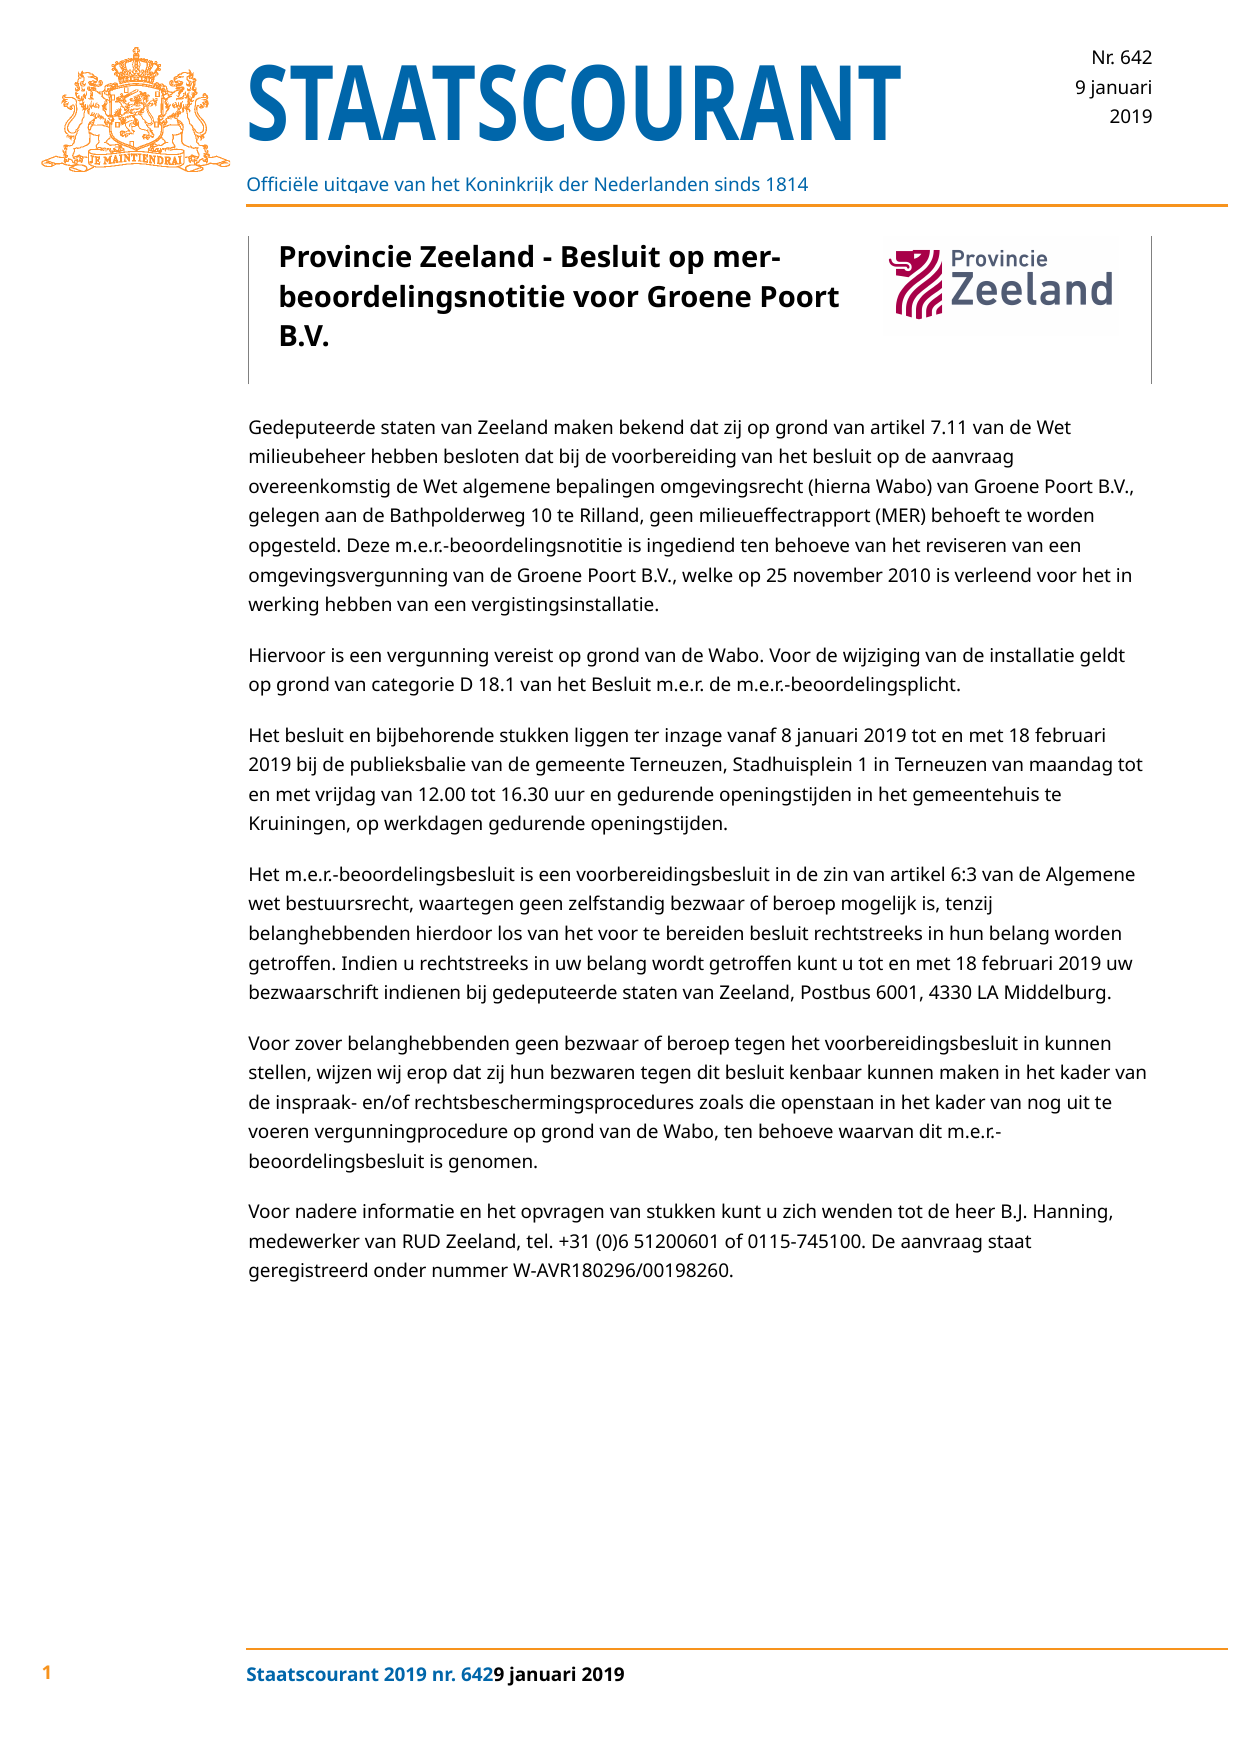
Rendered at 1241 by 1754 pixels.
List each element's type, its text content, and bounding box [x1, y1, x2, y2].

picture [882, 236, 1119, 336]
text Het besluit en bijbehorende stukken liggen ter inzage vanaf 8 januari 2019 tot en met 18 februari 2019 bij de publieksbalie van de gemeente Terneuzen, Stadhuisplein 1 in Terneuzen van maandag tot en met vrijdag van 12.00 tot 16.30 uur en gedurende openingstijden in het gemeentehuis te Kruiningen, op werkdagen gedurende openingstijden. [248, 722, 1152, 836]
text Hiervoor is een vergunning vereist op grond van de Wabo. Voor de wijziging van de installatie geldt op grond van categorie D 18.1 van het Besluit m.e.r. de m.e.r.-beoordelingsplicht. [248, 642, 1152, 697]
text Gedeputeerde staten van Zeeland maken bekend dat zij op grond van artikel 7.11 van de Wet milieubeheer hebben besloten dat bij de voorbereiding van het besluit op de aanvraag overeenkomstig de Wet algemene bepalingen omgevingsrecht (hierna Wabo) van Groene Poort B.V., gelegen aan de Bathpolderweg 10 te Rilland, geen milieueffectrapport (MER) behoeft te worden opgesteld. Deze m.e.r.-beoordelingsnotitie is ingediend ten behoeve van het reviseren van een omgevingsvergunning van de Groene Poort B.V., welke op 25 november 2010 is verleend voor het in werking hebben van een vergistingsinstallatie. [248, 414, 1152, 617]
text Het m.e.r.-beoordelingsbesluit is een voorbereidingsbesluit in de zin van artikel 6:3 van de Algemene wet bestuursrecht, waartegen geen zelfstandig bezwaar of beroep mogelijk is, tenzij belanghebbenden hierdoor los van het voor te bereiden besluit rechtstreeks in hun belang worden getroffen. Indien u rechtstreeks in uw belang wordt getroffen kunt u tot en met 18 februari 2019 uw bezwaarschrift indienen bij gedeputeerde staten van Zeeland, Postbus 6001, 4330 LA Middelburg. [248, 861, 1152, 1005]
text Voor nadere informatie en het opvragen van stukken kunt u zich wenden tot de heer B.J. Hanning, medewerker van RUD Zeeland, tel. +31 (0)6 51200601 of 0115-745100. De aanvraag staat geregistreerd onder nummer W-AVR180296/00198260. [248, 1198, 1152, 1283]
text Voor zover belanghebbenden geen bezwaar of beroep tegen het voorbereidingsbesluit in kunnen stellen, wijzen wij erop dat zij hun bezwaren tegen dit besluit kenbaar kunnen maken in het kader van de inspraak- en/of rechtsbeschermingsprocedures zoals die openstaan in het kader van nog uit te voeren vergunningprocedure op grond van de Wabo, ten behoeve waarvan dit m.e.r.-beoordelingsbesluit is genomen. [248, 1030, 1152, 1174]
picture [41, 47, 231, 172]
table_header Provincie Zeeland - Besluit op mer-beoordelingsnotitie voor Groene Poort B.V. [249, 236, 850, 384]
table_header [850, 236, 1151, 384]
